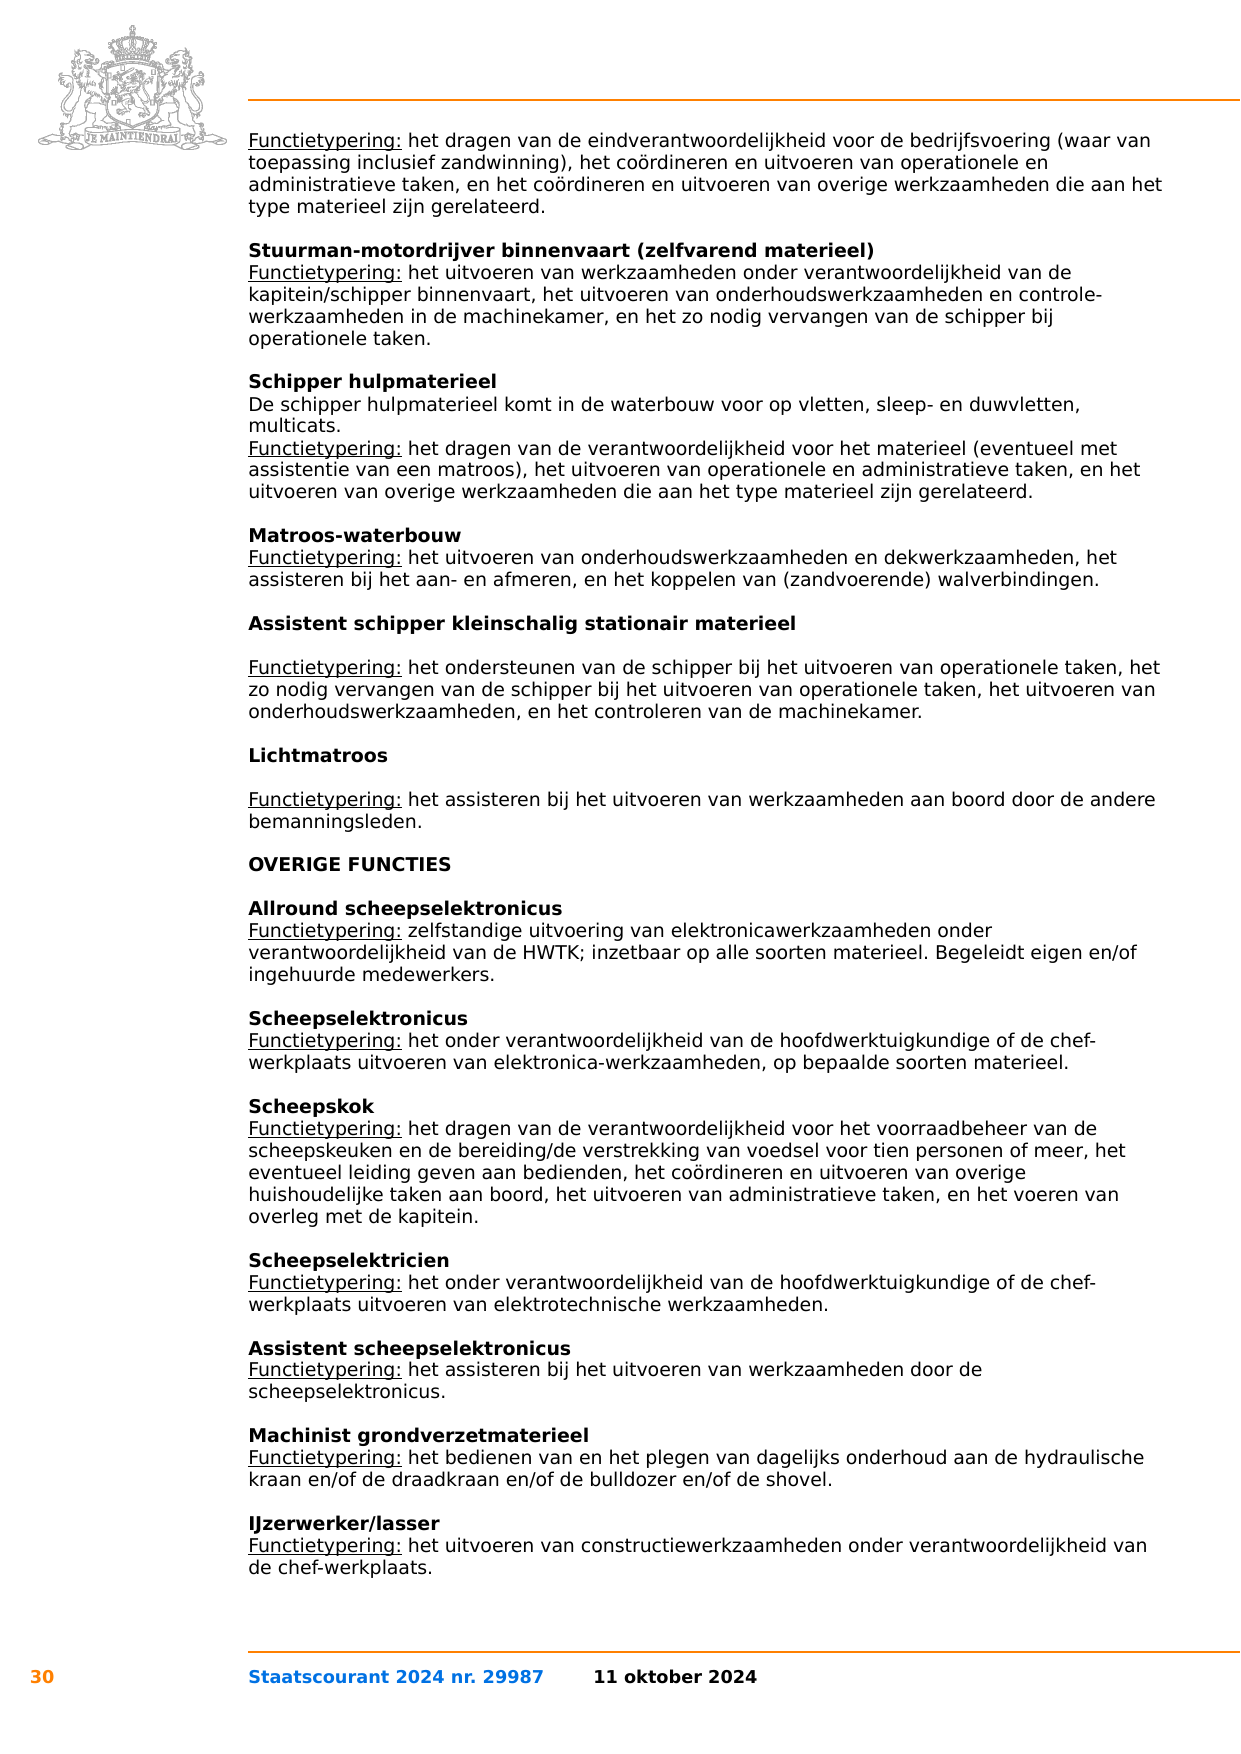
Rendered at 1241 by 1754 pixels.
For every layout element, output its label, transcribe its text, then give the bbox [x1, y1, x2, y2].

text Functietypering: zelfstandige uitvoering van elektronicawerkzaamheden onder verantwoordelijkheid van de HWTK; inzetbaar op alle soorten materieel. Begeleidt eigen en/of ingehuurde medewerkers. [248, 920, 1163, 986]
subtitle OVERIGE FUNCTIES [248, 854, 1163, 876]
text IJzerwerker/lasser [248, 1513, 1163, 1535]
text De schipper hulpmaterieel komt in de waterbouw voor op vletten, sleep- en duwvletten, multicats. [248, 393, 1163, 437]
text Stuurman-motordrijver binnenvaart (zelfvarend materieel) [248, 240, 1163, 262]
text Functietypering: het ondersteunen van de schipper bij het uitvoeren van operationele taken, het zo nodig vervangen van de schipper bij het uitvoeren van operationele taken, het uitvoeren van onderhoudswerkzaamheden, en het controleren van de machinekamer. [248, 657, 1163, 723]
text Functietypering: het dragen van de verantwoordelijkheid voor het materieel (eventueel met assistentie van een matroos), het uitvoeren van operationele en administratieve taken, en het uitvoeren van overige werkzaamheden die aan het type materieel zijn gerelateerd. [248, 437, 1163, 503]
text Functietypering: het onder verantwoordelijkheid van de hoofdwerktuigkundige of de chef-werkplaats uitvoeren van elektrotechnische werkzaamheden. [248, 1272, 1163, 1316]
text Functietypering: het dragen van de verantwoordelijkheid voor het voorraadbeheer van de scheepskeuken en de bereiding/de verstrekking van voedsel voor tien personen of meer, het eventueel leiding geven aan bedienden, het coördineren en uitvoeren van overige huishoudelijke taken aan boord, het uitvoeren van administratieve taken, en het voeren van overleg met de kapitein. [248, 1118, 1163, 1228]
text Functietypering: het uitvoeren van constructiewerkzaamheden onder verantwoordelijkheid van de chef-werkplaats. [248, 1535, 1163, 1579]
picture [38, 25, 227, 150]
text Functietypering: het assisteren bij het uitvoeren van werkzaamheden door de scheepselektronicus. [248, 1359, 1163, 1403]
text Scheepskok [248, 1096, 1163, 1118]
text Functietypering: het dragen van de eindverantwoordelijkheid voor de bedrijfsvoering (waar van toepassing inclusief zandwinning), het coördineren en uitvoeren van operationele en administratieve taken, en het coördineren en uitvoeren van overige werkzaamheden die aan het type materieel zijn gerelateerd. [248, 130, 1163, 218]
text Functietypering: het bedienen van en het plegen van dagelijks onderhoud aan de hydraulische kraan en/of de draadkraan en/of de bulldozer en/of de shovel. [248, 1447, 1163, 1491]
text Matroos-waterbouw [248, 525, 1163, 547]
text Assistent schipper kleinschalig stationair materieel [248, 613, 1163, 635]
text Allround scheepselektronicus [248, 898, 1163, 920]
text Functietypering: het uitvoeren van onderhoudswerkzaamheden en dekwerkzaamheden, het assisteren bij het aan- en afmeren, en het koppelen van (zandvoerende) walverbindingen. [248, 547, 1163, 591]
text Machinist grondverzetmaterieel [248, 1425, 1163, 1447]
text Functietypering: het assisteren bij het uitvoeren van werkzaamheden aan boord door de andere bemanningsleden. [248, 788, 1163, 832]
text Functietypering: het onder verantwoordelijkheid van de hoofdwerktuigkundige of de chef-werkplaats uitvoeren van elektronica-werkzaamheden, op bepaalde soorten materieel. [248, 1030, 1163, 1074]
text Schipper hulpmaterieel [248, 371, 1163, 393]
text Functietypering: het uitvoeren van werkzaamheden onder verantwoordelijkheid van de kapitein/schipper binnenvaart, het uitvoeren van onderhoudswerkzaamheden en controle-werkzaamheden in de machinekamer, en het zo nodig vervangen van de schipper bij operationele taken. [248, 262, 1163, 349]
text Assistent scheepselektronicus [248, 1337, 1163, 1359]
text Scheepselektricien [248, 1249, 1163, 1272]
text Lichtmatroos [248, 745, 1163, 767]
text Scheepselektronicus [248, 1008, 1163, 1030]
